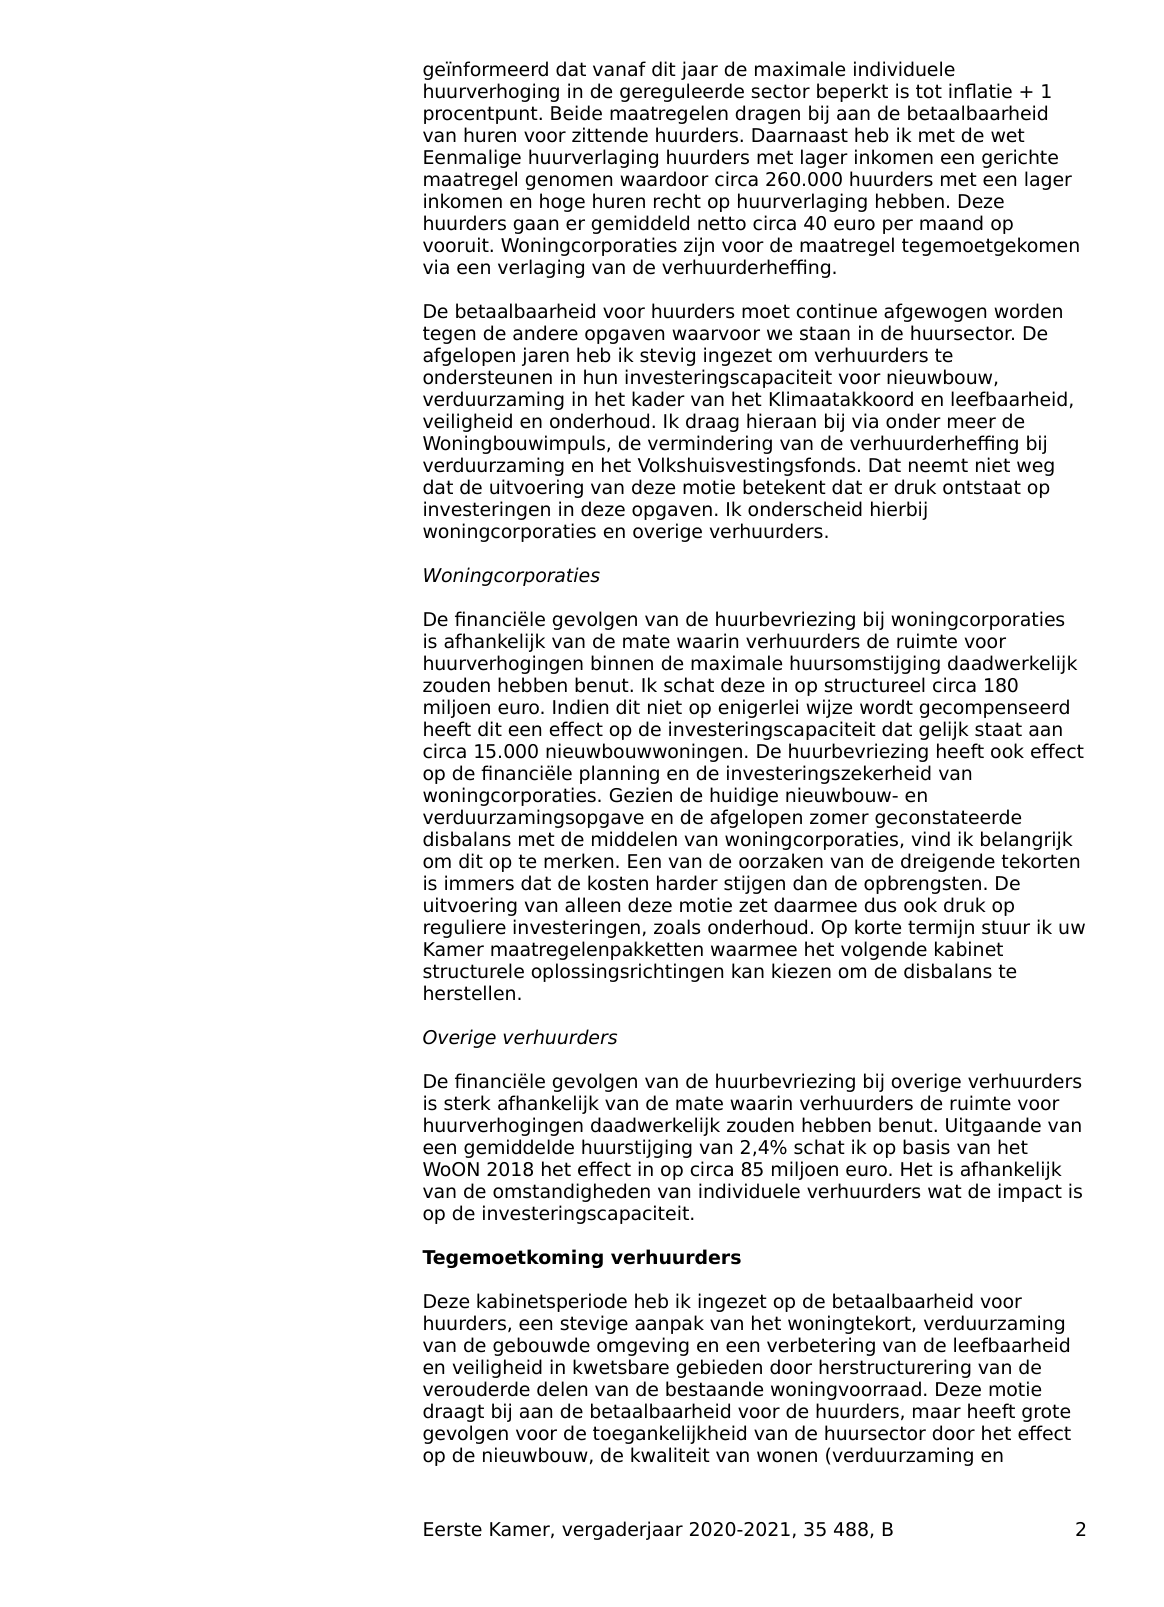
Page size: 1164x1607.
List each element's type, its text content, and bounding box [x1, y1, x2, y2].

text geïnformeerd dat vanaf dit jaar de maximale individuele huurverhoging in de gereguleerde sector beperkt is tot inflatie + 1 procentpunt. Beide maatregelen dragen bij aan de betaalbaarheid van huren voor zittende huurders. Daarnaast heb ik met de wet Eenmalige huurverlaging huurders met lager inkomen een gerichte maatregel genomen waardoor circa 260.000 huurders met een lager inkomen en hoge huren recht op huurverlaging hebben. Deze huurders gaan er gemiddeld netto circa 40 euro per maand op vooruit. Woningcorporaties zijn voor de maatregel tegemoetgekomen via een verlaging van de verhuurderheffing. [422, 59, 1087, 279]
text Deze kabinetsperiode heb ik ingezet op de betaalbaarheid voor huurders, een stevige aanpak van het woningtekort, verduurzaming van de gebouwde omgeving en een verbetering van de leefbaarheid en veiligheid in kwetsbare gebieden door herstructurering van de verouderde delen van de bestaande woningvoorraad. Deze motie draagt bij aan de betaalbaarheid voor de huurders, maar heeft grote gevolgen voor de toegankelijkheid van de huursector door het effect op de nieuwbouw, de kwaliteit van wonen (verduurzaming en [422, 1291, 1087, 1467]
text De financiële gevolgen van de huurbevriezing bij overige verhuurders is sterk afhankelijk van de mate waarin verhuurders de ruimte voor huurverhogingen daadwerkelijk zouden hebben benut. Uitgaande van een gemiddelde huurstijging van 2,4% schat ik op basis van het WoON 2018 het effect in op circa 85 miljoen euro. Het is afhankelijk van de omstandigheden van individuele verhuurders wat de impact is op de investeringscapaciteit. [422, 1071, 1087, 1225]
text De betaalbaarheid voor huurders moet continue afgewogen worden tegen de andere opgaven waarvoor we staan in de huursector. De afgelopen jaren heb ik stevig ingezet om verhuurders te ondersteunen in hun investeringscapaciteit voor nieuwbouw, verduurzaming in het kader van het Klimaatakkoord en leefbaarheid, veiligheid en onderhoud. Ik draag hieraan bij via onder meer de Woningbouwimpuls, de vermindering van de verhuurderheffing bij verduurzaming en het Volkshuisvestingsfonds. Dat neemt niet weg dat de uitvoering van deze motie betekent dat er druk ontstaat op investeringen in deze opgaven. Ik onderscheid hierbij woningcorporaties en overige verhuurders. [422, 301, 1087, 543]
subtitle Tegemoetkoming verhuurders [422, 1247, 1087, 1269]
subtitle Overige verhuurders [422, 1027, 1087, 1049]
text De financiële gevolgen van de huurbevriezing bij woningcorporaties is afhankelijk van de mate waarin verhuurders de ruimte voor huurverhogingen binnen de maximale huursomstijging daadwerkelijk zouden hebben benut. Ik schat deze in op structureel circa 180 miljoen euro. Indien dit niet op enigerlei wijze wordt gecompenseerd heeft dit een effect op de investeringscapaciteit dat gelijk staat aan circa 15.000 nieuwbouwwoningen. De huurbevriezing heeft ook effect op de financiële planning en de investeringszekerheid van woningcorporaties. Gezien de huidige nieuwbouw- en verduurzamingsopgave en de afgelopen zomer geconstateerde disbalans met de middelen van woningcorporaties, vind ik belangrijk om dit op te merken. Een van de oorzaken van de dreigende tekorten is immers dat de kosten harder stijgen dan de opbrengsten. De uitvoering van alleen deze motie zet daarmee dus ook druk op reguliere investeringen, zoals onderhoud. Op korte termijn stuur ik uw Kamer maatregelenpakketten waarmee het volgende kabinet structurele oplossingsrichtingen kan kiezen om de disbalans te herstellen. [422, 609, 1087, 1005]
subtitle Woningcorporaties [422, 565, 1087, 587]
